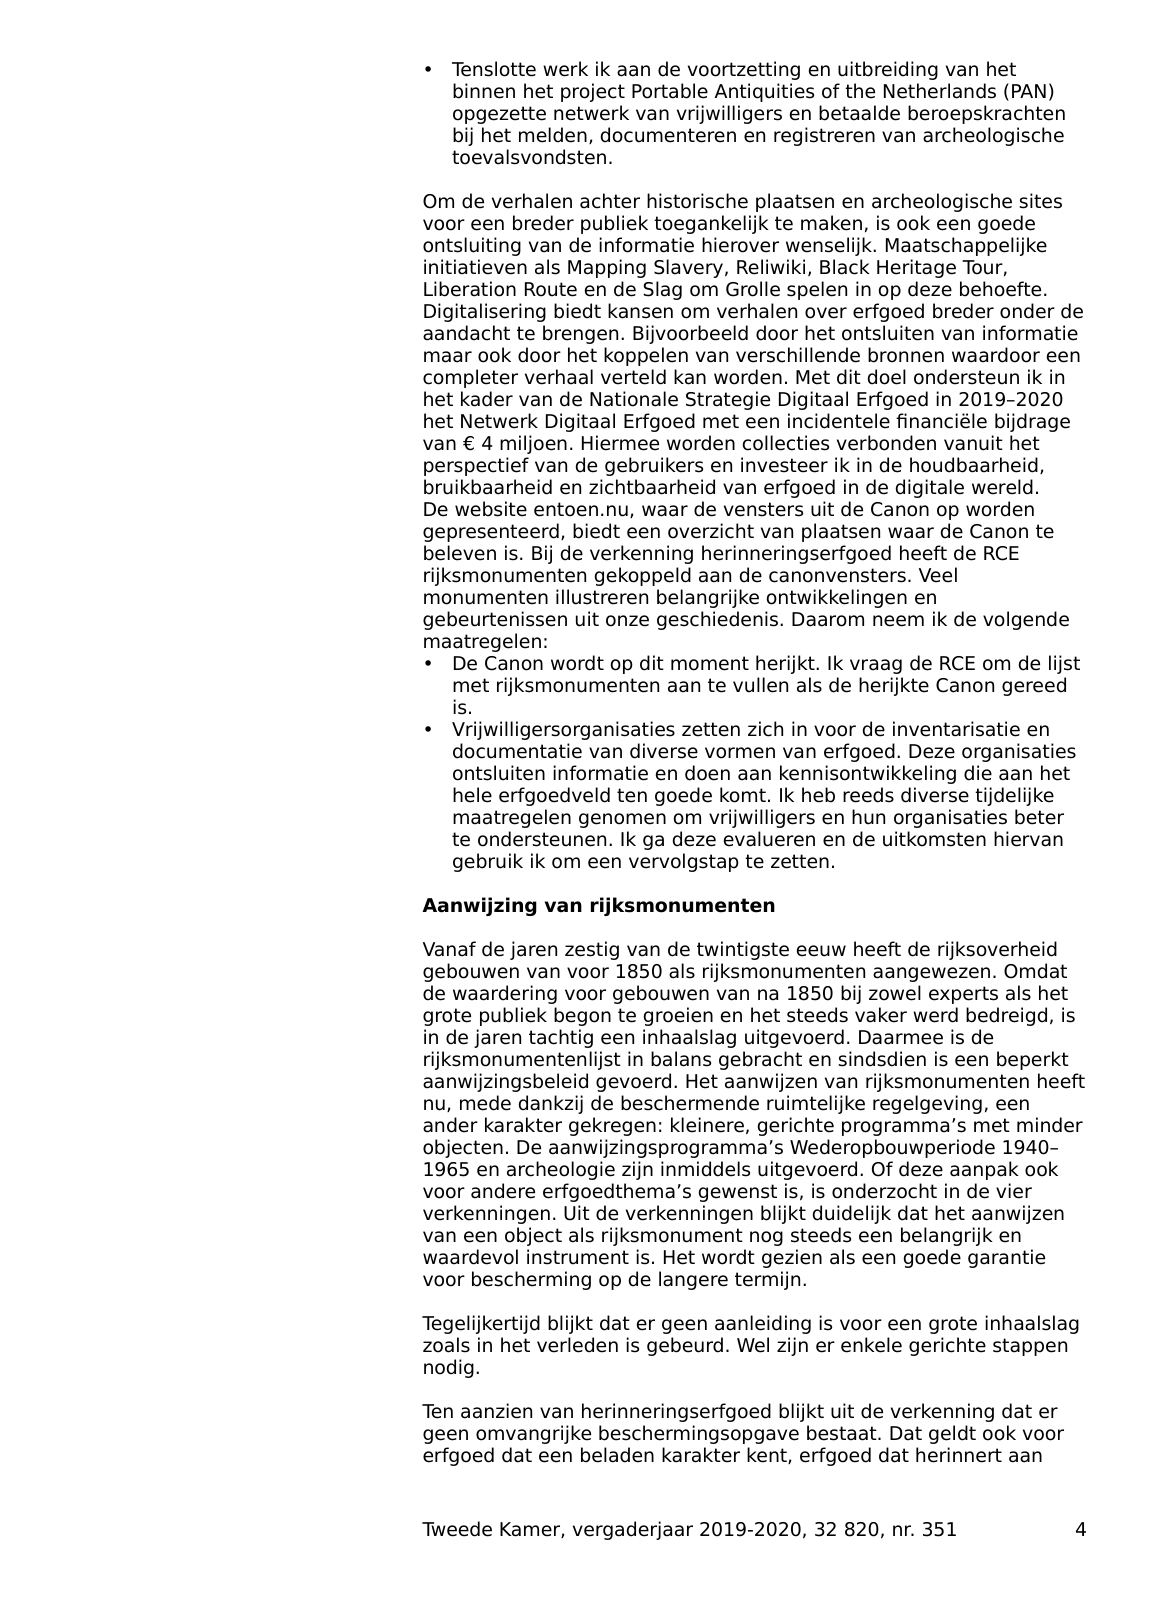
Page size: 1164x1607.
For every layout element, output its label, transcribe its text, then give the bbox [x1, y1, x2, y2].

text Vanaf de jaren zestig van de twintigste eeuw heeft de rijksoverheid gebouwen van voor 1850 als rijksmonumenten aangewezen. Omdat de waardering voor gebouwen van na 1850 bij zowel experts als het grote publiek begon te groeien en het steeds vaker werd bedreigd, is in de jaren tachtig een inhaalslag uitgevoerd. Daarmee is de rijksmonumentenlijst in balans gebracht en sindsdien is een beperkt aanwijzingsbeleid gevoerd. Het aanwijzen van rijksmonumenten heeft nu, mede dankzij de beschermende ruimtelijke regelgeving, een ander karakter gekregen: kleinere, gerichte programma’s met minder objecten. De aanwijzingsprogramma’s Wederopbouwperiode 1940–1965 en archeologie zijn inmiddels uitgevoerd. Of deze aanpak ook voor andere erfgoedthema’s gewenst is, is onderzocht in de vier verkenningen. Uit de verkenningen blijkt duidelijk dat het aanwijzen van een object als rijksmonument nog steeds een belangrijk en waardevol instrument is. Het wordt gezien als een goede garantie voor bescherming op de langere termijn. [422, 939, 1087, 1291]
text • Vrijwilligersorganisaties zetten zich in voor de inventarisatie en documentatie van diverse vormen van erfgoed. Deze organisaties ontsluiten informatie en doen aan kennisontwikkeling die aan het hele erfgoedveld ten goede komt. Ik heb reeds diverse tijdelijke maatregelen genomen om vrijwilligers en hun organisaties beter te ondersteunen. Ik ga deze evalueren en de uitkomsten hiervan gebruik ik om een vervolgstap te zetten. [422, 719, 1087, 872]
text • Tenslotte werk ik aan de voortzetting en uitbreiding van het binnen het project Portable Antiquities of the Netherlands (PAN) opgezette netwerk van vrijwilligers en betaalde beroepskrachten bij het melden, documenteren en registreren van archeologische toevalsvondsten. [422, 59, 1087, 169]
subtitle Aanwijzing van rijksmonumenten [422, 895, 1087, 917]
text Tegelijkertijd blijkt dat er geen aanleiding is voor een grote inhaalslag zoals in het verleden is gebeurd. Wel zijn er enkele gerichte stappen nodig. [422, 1313, 1087, 1379]
text De website entoen.nu, waar de vensters uit de Canon op worden gepresenteerd, biedt een overzicht van plaatsen waar de Canon te beleven is. Bij de verkenning herinneringserfgoed heeft de RCE rijksmonumenten gekoppeld aan de canonvensters. Veel monumenten illustreren belangrijke ontwikkelingen en gebeurtenissen uit onze geschiedenis. Daarom neem ik de volgende maatregelen: [422, 499, 1087, 653]
text Om de verhalen achter historische plaatsen en archeologische sites voor een breder publiek toegankelijk te maken, is ook een goede ontsluiting van de informatie hierover wenselijk. Maatschappelijke initiatieven als Mapping Slavery, Reliwiki, Black Heritage Tour, Liberation Route en de Slag om Grolle spelen in op deze behoefte. Digitalisering biedt kansen om verhalen over erfgoed breder onder de aandacht te brengen. Bijvoorbeeld door het ontsluiten van informatie maar ook door het koppelen van verschillende bronnen waardoor een completer verhaal verteld kan worden. Met dit doel ondersteun ik in het kader van de Nationale Strategie Digitaal Erfgoed in 2019–2020 het Netwerk Digitaal Erfgoed met een incidentele financiële bijdrage van € 4 miljoen. Hiermee worden collecties verbonden vanuit het perspectief van de gebruikers en investeer ik in de houdbaarheid, bruikbaarheid en zichtbaarheid van erfgoed in de digitale wereld. [422, 191, 1087, 499]
text • De Canon wordt op dit moment herijkt. Ik vraag de RCE om de lijst met rijksmonumenten aan te vullen als de herijkte Canon gereed is. [422, 653, 1087, 719]
text Ten aanzien van herinneringserfgoed blijkt uit de verkenning dat er geen omvangrijke beschermingsopgave bestaat. Dat geldt ook voor erfgoed dat een beladen karakter kent, erfgoed dat herinnert aan [422, 1401, 1087, 1467]
